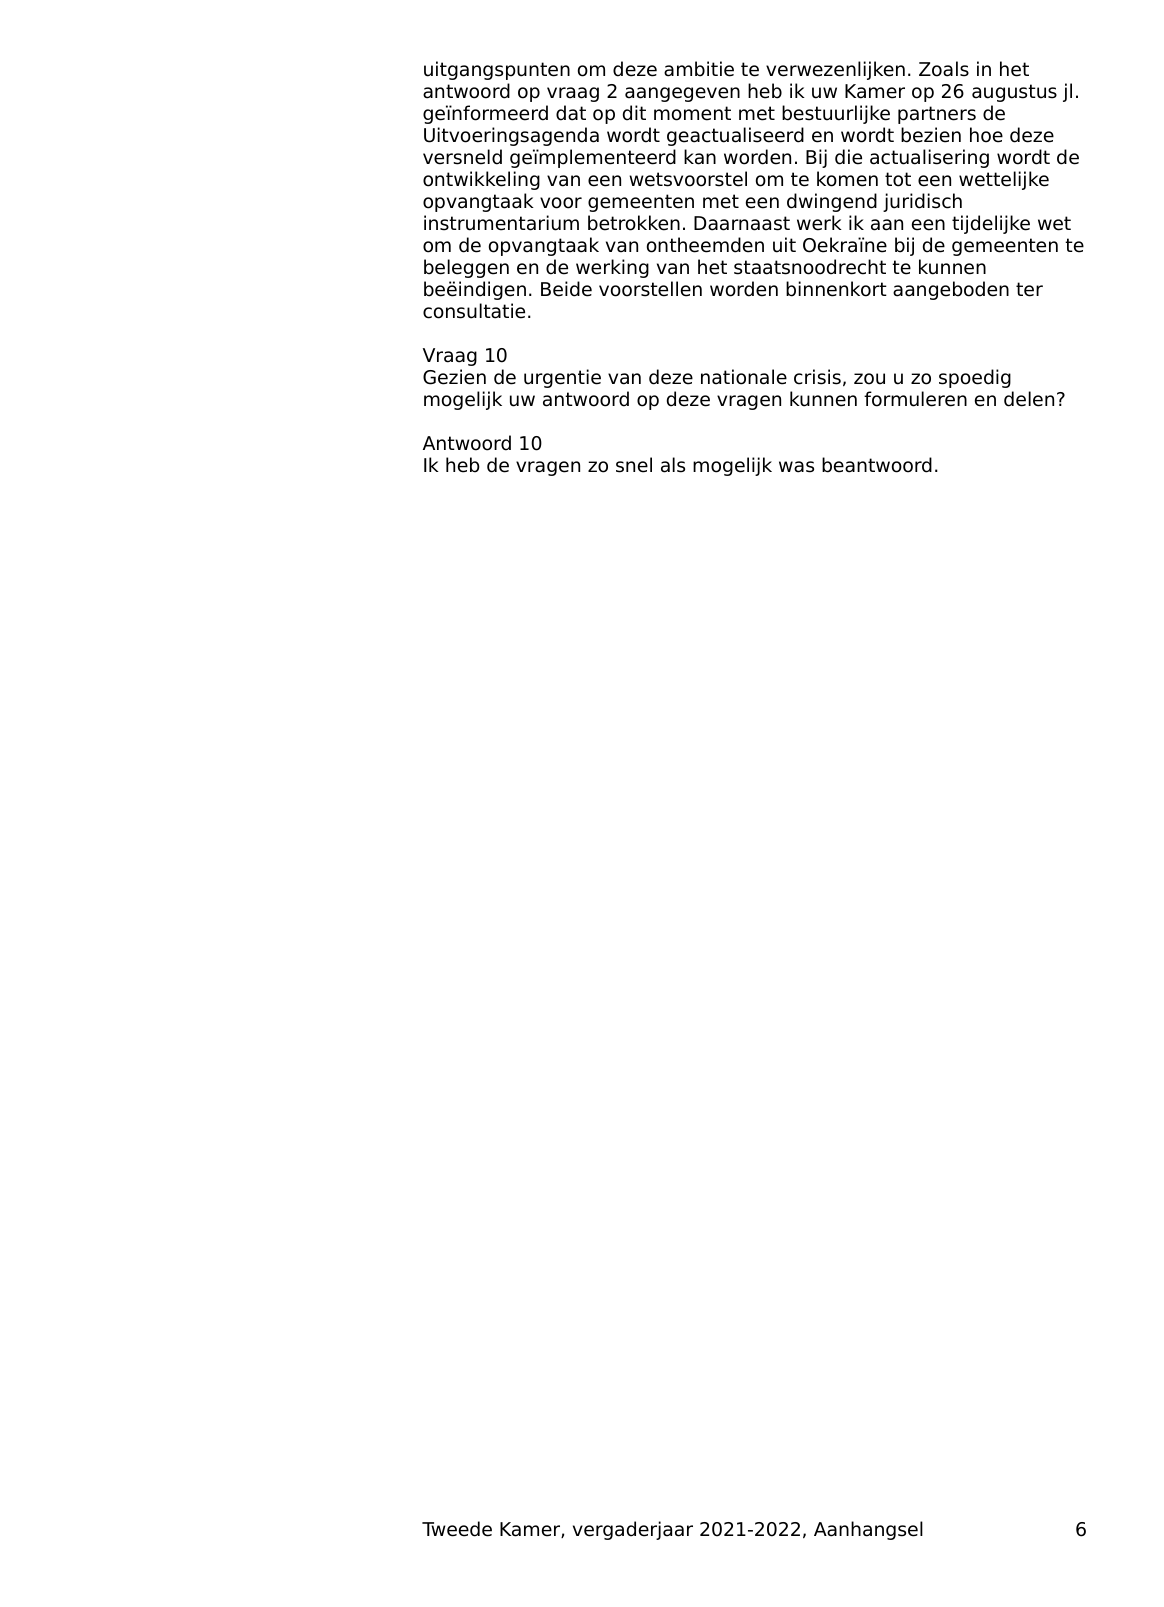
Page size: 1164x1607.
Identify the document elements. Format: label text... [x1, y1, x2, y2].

text Gezien de urgentie van deze nationale crisis, zou u zo spoedig mogelijk uw antwoord op deze vragen kunnen formuleren en delen? [422, 367, 1087, 411]
text Vraag 10 [422, 345, 1087, 367]
text Antwoord 10 [422, 433, 1087, 455]
text uitgangspunten om deze ambitie te verwezenlijken. Zoals in het antwoord op vraag 2 aangegeven heb ik uw Kamer op 26 augustus jl. geïnformeerd dat op dit moment met bestuurlijke partners de Uitvoeringsagenda wordt geactualiseerd en wordt bezien hoe deze versneld geïmplementeerd kan worden. Bij die actualisering wordt de ontwikkeling van een wetsvoorstel om te komen tot een wettelijke opvangtaak voor gemeenten met een dwingend juridisch instrumentarium betrokken. Daarnaast werk ik aan een tijdelijke wet om de opvangtaak van ontheemden uit Oekraïne bij de gemeenten te beleggen en de werking van het staatsnoodrecht te kunnen beëindigen. Beide voorstellen worden binnenkort aangeboden ter consultatie. [422, 59, 1087, 323]
text Ik heb de vragen zo snel als mogelijk was beantwoord. [422, 455, 1087, 477]
